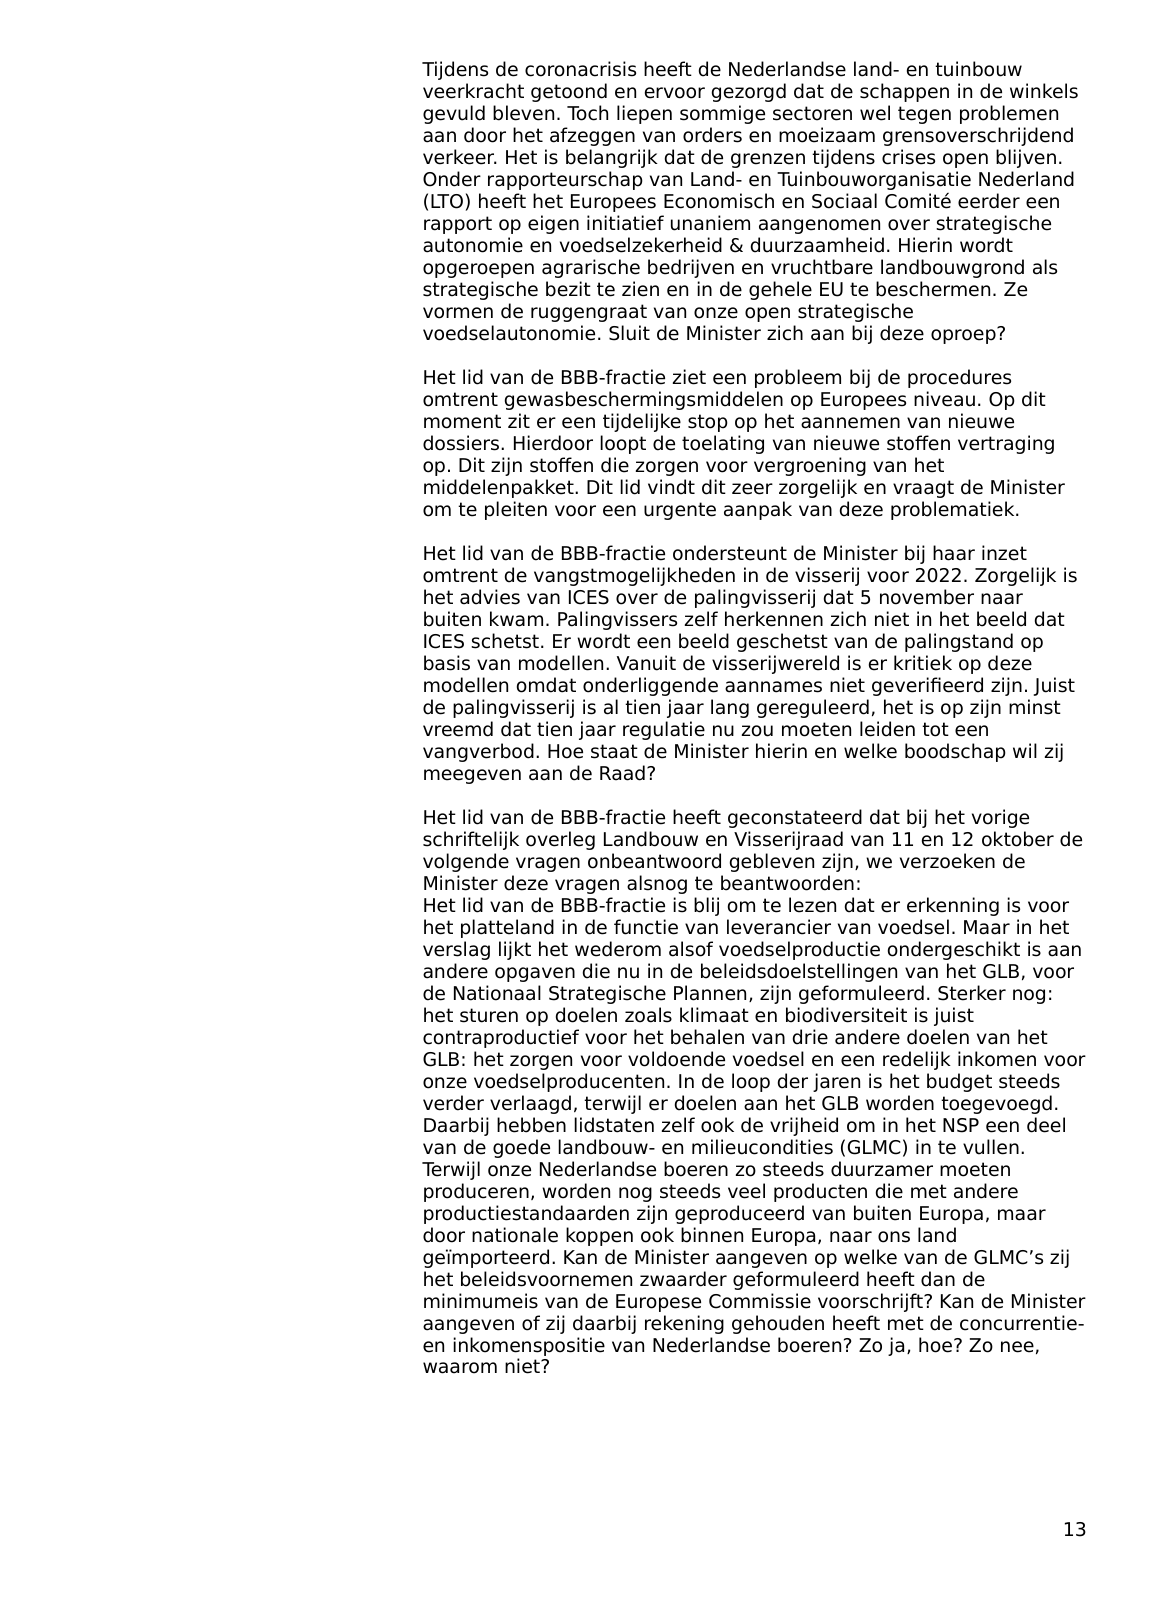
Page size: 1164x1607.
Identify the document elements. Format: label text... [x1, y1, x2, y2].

text Het lid van de BBB-fractie heeft geconstateerd dat bij het vorige schriftelijk overleg Landbouw en Visserijraad van 11 en 12 oktober de volgende vragen onbeantwoord gebleven zijn, we verzoeken de Minister deze vragen alsnog te beantwoorden: [422, 807, 1087, 895]
text Het lid van de BBB-fractie ziet een probleem bij de procedures omtrent gewasbeschermingsmiddelen op Europees niveau. Op dit moment zit er een tijdelijke stop op het aannemen van nieuwe dossiers. Hierdoor loopt de toelating van nieuwe stoffen vertraging op. Dit zijn stoffen die zorgen voor vergroening van het middelenpakket. Dit lid vindt dit zeer zorgelijk en vraagt de Minister om te pleiten voor een urgente aanpak van deze problematiek. [422, 367, 1087, 521]
text Tijdens de coronacrisis heeft de Nederlandse land- en tuinbouw veerkracht getoond en ervoor gezorgd dat de schappen in de winkels gevuld bleven. Toch liepen sommige sectoren wel tegen problemen aan door het afzeggen van orders en moeizaam grensoverschrijdend verkeer. Het is belangrijk dat de grenzen tijdens crises open blijven. Onder rapporteurschap van Land- en Tuinbouworganisatie Nederland (LTO) heeft het Europees Economisch en Sociaal Comité eerder een rapport op eigen initiatief unaniem aangenomen over strategische autonomie en voedselzekerheid & duurzaamheid. Hierin wordt opgeroepen agrarische bedrijven en vruchtbare landbouwgrond als strategische bezit te zien en in de gehele EU te beschermen. Ze vormen de ruggengraat van onze open strategische voedselautonomie. Sluit de Minister zich aan bij deze oproep? [422, 59, 1087, 345]
text Het lid van de BBB-fractie ondersteunt de Minister bij haar inzet omtrent de vangstmogelijkheden in de visserij voor 2022. Zorgelijk is het advies van ICES over de palingvisserij dat 5 november naar buiten kwam. Palingvissers zelf herkennen zich niet in het beeld dat ICES schetst. Er wordt een beeld geschetst van de palingstand op basis van modellen. Vanuit de visserijwereld is er kritiek op deze modellen omdat onderliggende aannames niet geverifieerd zijn. Juist de palingvisserij is al tien jaar lang gereguleerd, het is op zijn minst vreemd dat tien jaar regulatie nu zou moeten leiden tot een vangverbod. Hoe staat de Minister hierin en welke boodschap wil zij meegeven aan de Raad? [422, 543, 1087, 785]
text Het lid van de BBB-fractie is blij om te lezen dat er erkenning is voor het platteland in de functie van leverancier van voedsel. Maar in het verslag lijkt het wederom alsof voedselproductie ondergeschikt is aan andere opgaven die nu in de beleidsdoelstellingen van het GLB, voor de Nationaal Strategische Plannen, zijn geformuleerd. Sterker nog: het sturen op doelen zoals klimaat en biodiversiteit is juist contraproductief voor het behalen van drie andere doelen van het GLB: het zorgen voor voldoende voedsel en een redelijk inkomen voor onze voedselproducenten. In de loop der jaren is het budget steeds verder verlaagd, terwijl er doelen aan het GLB worden toegevoegd. Daarbij hebben lidstaten zelf ook de vrijheid om in het NSP een deel van de goede landbouw- en milieucondities (GLMC) in te vullen. Terwijl onze Nederlandse boeren zo steeds duurzamer moeten produceren, worden nog steeds veel producten die met andere productiestandaarden zijn geproduceerd van buiten Europa, maar door nationale koppen ook binnen Europa, naar ons land geïmporteerd. Kan de Minister aangeven op welke van de GLMC’s zij het beleidsvoornemen zwaarder geformuleerd heeft dan de minimumeis van de Europese Commissie voorschrijft? Kan de Minister aangeven of zij daarbij rekening gehouden heeft met de concurrentie- en inkomenspositie van Nederlandse boeren? Zo ja, hoe? Zo nee, waarom niet? [422, 895, 1087, 1378]
